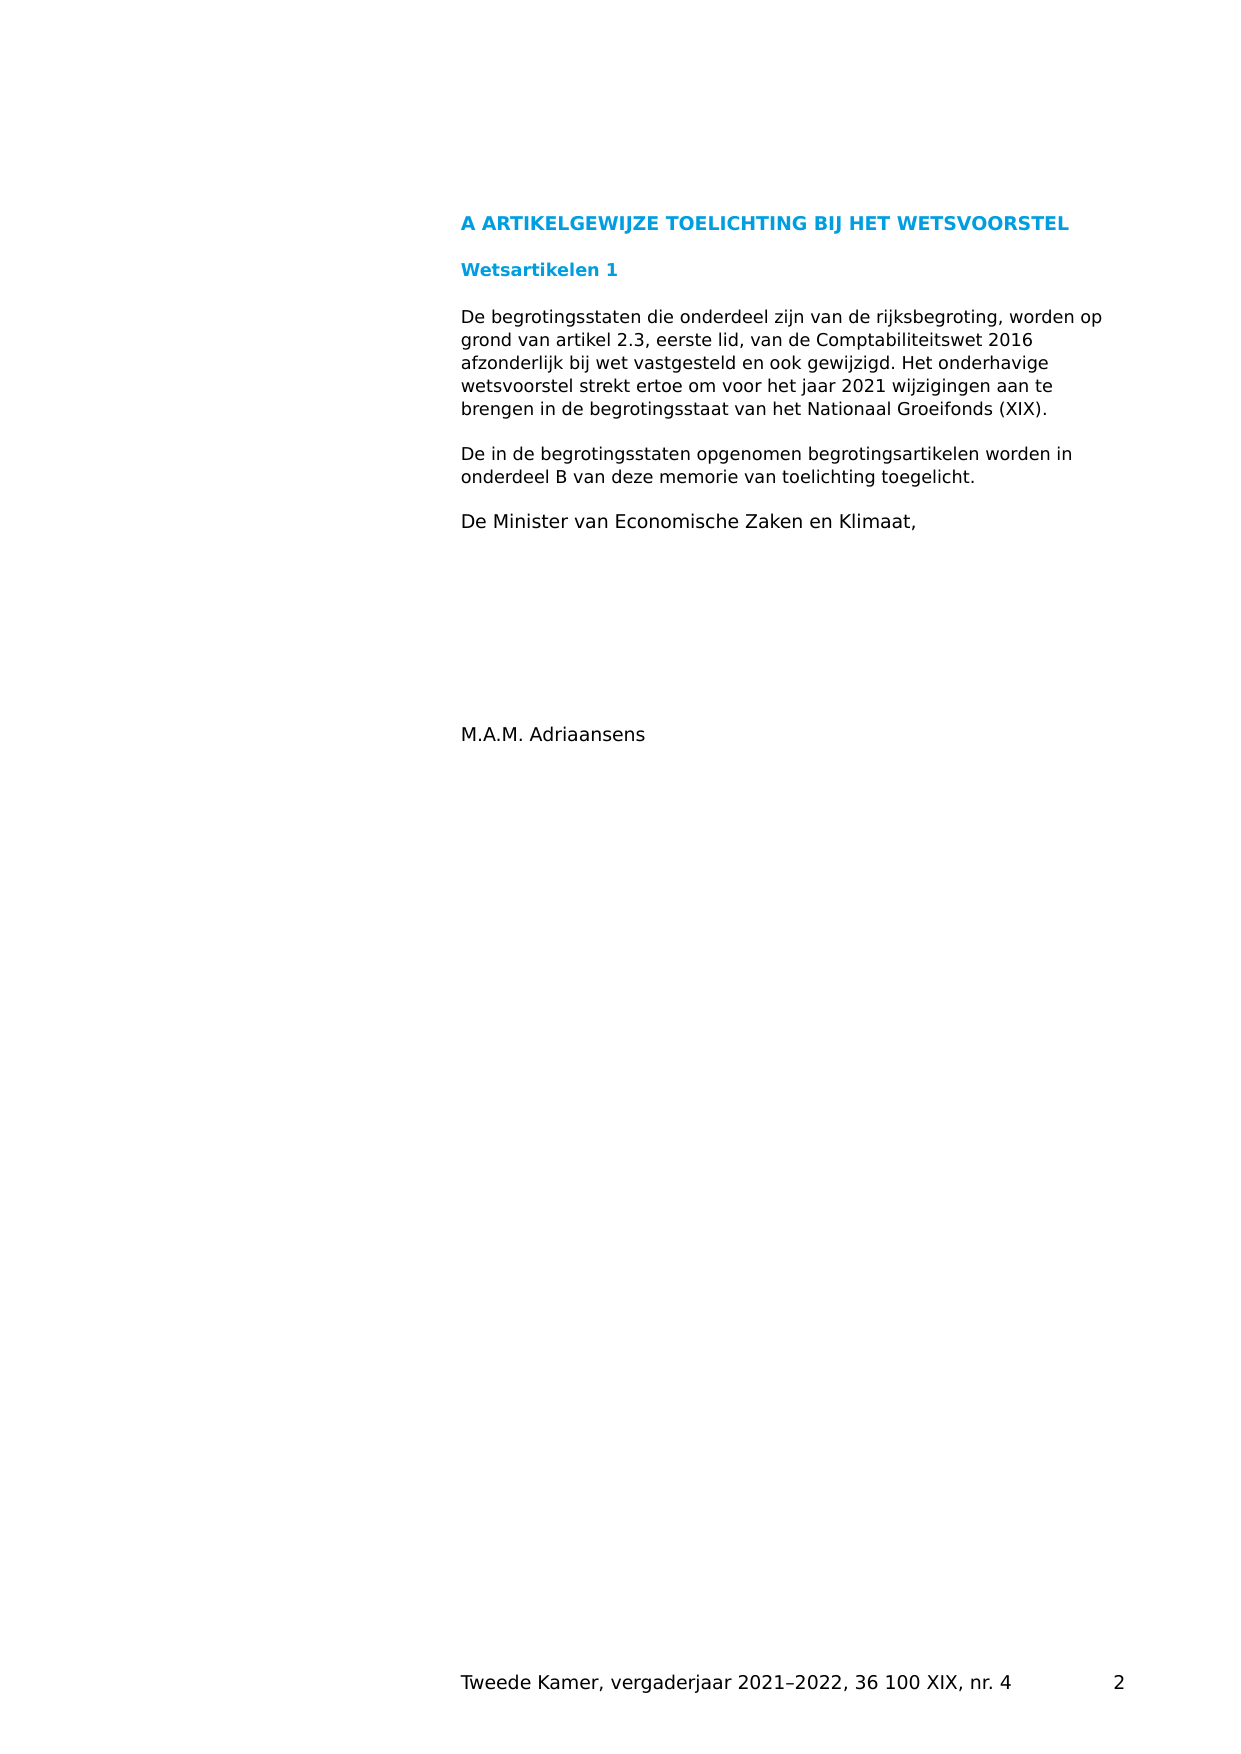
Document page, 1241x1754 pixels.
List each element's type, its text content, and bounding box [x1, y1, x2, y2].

title A Artikelgewijze toelichting bij het wetsvoorstel [461, 213, 1125, 235]
title Wetsartikelen 1 [461, 258, 1125, 281]
text De Minister van Economische Zaken en Klimaat, [461, 511, 1125, 533]
text De in de begrotingsstaten opgenomen begrotingsartikelen worden in onderdeel B van deze memorie van toelichting toegelicht. [461, 442, 1125, 488]
text M.A.M. Adriaansens [461, 724, 1125, 746]
text De begrotingsstaten die onderdeel zijn van de rijksbegroting, worden op grond van artikel 2.3, eerste lid, van de Comptabiliteitswet 2016 afzonderlijk bij wet vastgesteld en ook gewijzigd. Het onderhavige wetsvoorstel strekt ertoe om voor het jaar 2021 wijzigingen aan te brengen in de begrotingsstaat van het Nationaal Groeifonds (XIX). [461, 305, 1125, 419]
